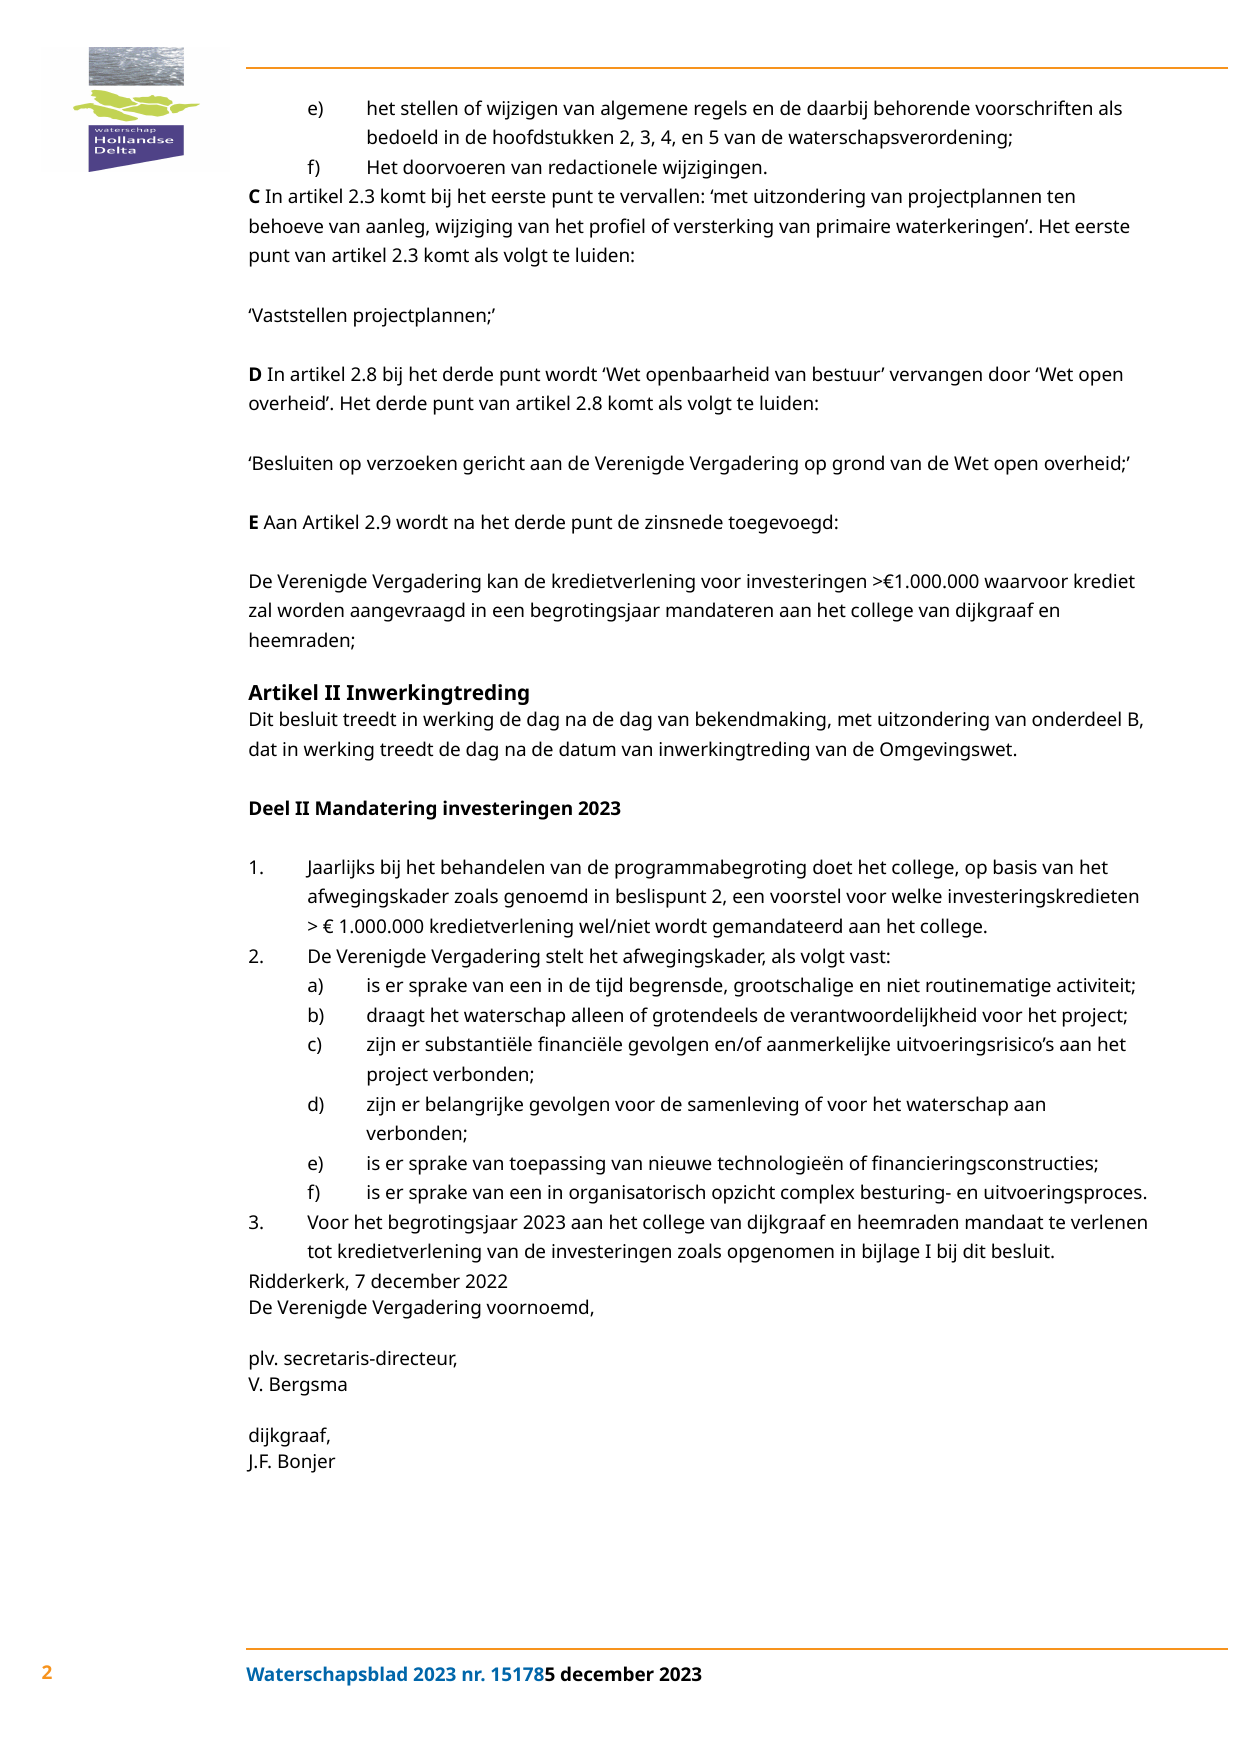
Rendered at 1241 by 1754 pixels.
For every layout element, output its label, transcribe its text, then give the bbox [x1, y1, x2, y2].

picture [41, 47, 231, 172]
list Het doorvoeren van redactionele wijzigingen. [307, 154, 1152, 180]
list zijn er substantiële financiële gevolgen en/of aanmerkelijke uitvoeringsrisico’s aan het project verbonden; [307, 1032, 1152, 1087]
list is er sprake van een in organisatorisch opzicht complex besturing- en uitvoeringsproces. [307, 1179, 1152, 1205]
list Voor het begrotingsjaar 2023 aan het college van dijkgraaf en heemraden mandaat te verlenen tot kredietverlening van de investeringen zoals opgenomen in bijlage I bij dit besluit. [248, 1209, 1152, 1264]
list De Verenigde Vergadering stelt het afwegingskader, als volgt vast: [248, 943, 1152, 968]
text Artikel II Inwerkingtreding [248, 678, 1152, 706]
text Dit besluit treedt in werking de dag na de dag van bekendmaking, met uitzondering van onderdeel B, dat in werking treedt de dag na de datum van inwerkingtreding van de Omgevingswet. [248, 706, 1152, 761]
text ‘Vaststellen projectplannen;’ [248, 302, 1152, 328]
list het stellen of wijzigen van algemene regels en de daarbij behorende voorschriften als bedoeld in de hoofdstukken 2, 3, 4, en 5 van de waterschapsverordening; [307, 95, 1152, 150]
text plv. secretaris-directeur, [248, 1345, 1152, 1371]
text De Verenigde Vergadering voornoemd, [248, 1294, 1152, 1320]
text ‘Besluiten op verzoeken gericht aan de Verenigde Vergadering op grond van de Wet open overheid;’ [248, 450, 1152, 476]
list zijn er belangrijke gevolgen voor de samenleving of voor het waterschap aan verbonden; [307, 1091, 1152, 1146]
text dijkgraaf, [248, 1423, 1152, 1448]
text De Verenigde Vergadering kan de kredietverlening voor investeringen >€1.000.000 waarvoor krediet zal worden aangevraagd in een begrotingsjaar mandateren aan het college van dijkgraaf en heemraden; [248, 568, 1152, 653]
text Ridderkerk, 7 december 2022 [248, 1268, 1152, 1294]
text J.F. Bonjer [248, 1448, 1152, 1474]
text E Aan Artikel 2.9 wordt na het derde punt de zinsnede toegevoegd: [248, 509, 1152, 535]
text D In artikel 2.8 bij het derde punt wordt ‘Wet openbaarheid van bestuur’ vervangen door ‘Wet open overheid’. Het derde punt van artikel 2.8 komt als volgt te luiden: [248, 361, 1152, 416]
text Deel II Mandatering investeringen 2023 [248, 795, 1152, 821]
text C In artikel 2.3 komt bij het eerste punt te vervallen: ‘met uitzondering van projectplannen ten behoeve van aanleg, wijziging van het profiel of versterking van primaire waterkeringen’. Het eerste punt van artikel 2.3 komt als volgt te luiden: [248, 183, 1152, 268]
list is er sprake van toepassing van nieuwe technologieën of financieringsconstructies; [307, 1150, 1152, 1176]
text V. Bergsma [248, 1371, 1152, 1397]
list is er sprake van een in de tijd begrensde, grootschalige en niet routinematige activiteit; [307, 972, 1152, 998]
list draagt het waterschap alleen of grotendeels de verantwoordelijkheid voor het project; [307, 1002, 1152, 1028]
list Jaarlijks bij het behandelen van de programmabegroting doet het college, op basis van het afwegingskader zoals genoemd in beslispunt 2, een voorstel voor welke investeringskredieten > € 1.000.000 kredietverlening wel/niet wordt gemandateerd aan het college. [248, 854, 1152, 939]
